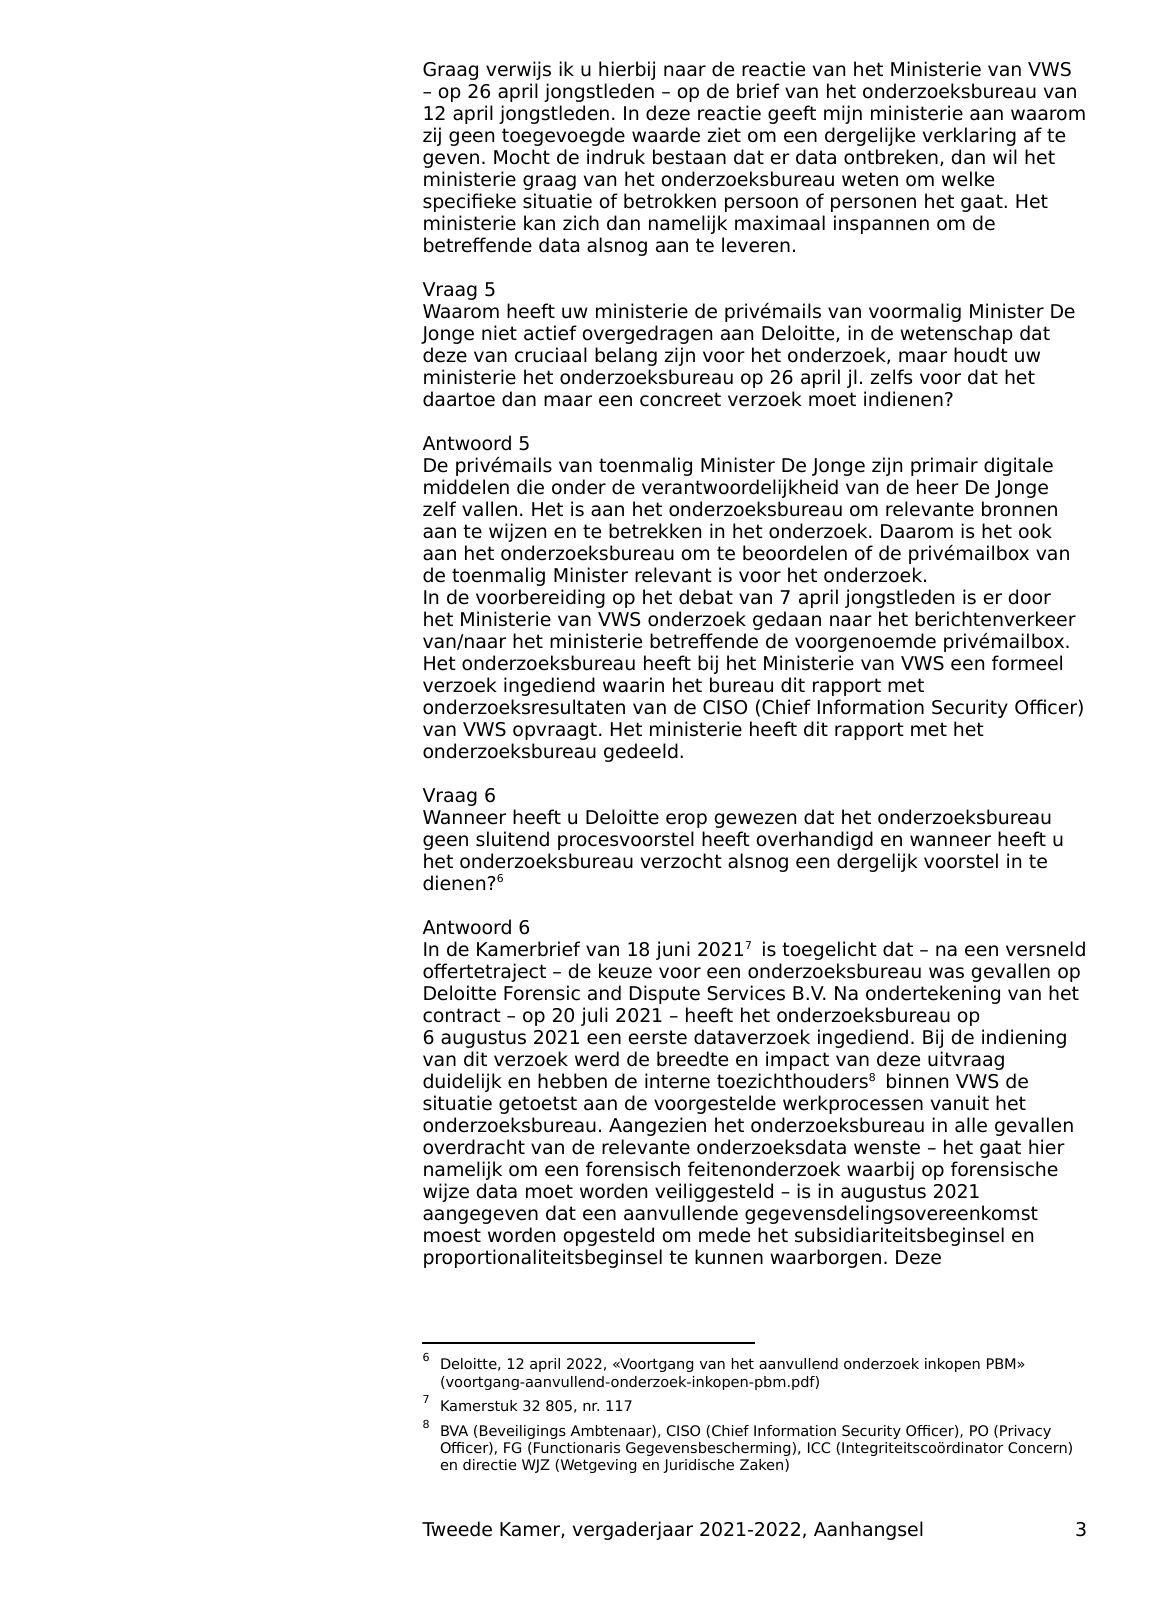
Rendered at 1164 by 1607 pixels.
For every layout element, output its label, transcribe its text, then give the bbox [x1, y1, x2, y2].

text Kamerstuk 32 805, nr. 117 [422, 1393, 1087, 1416]
text In de voorbereiding op het debat van 7 april jongstleden is er door het Ministerie van VWS onderzoek gedaan naar het berichtenverkeer van/naar het ministerie betreffende de voorgenoemde privémailbox. Het onderzoeksbureau heeft bij het Ministerie van VWS een formeel verzoek ingediend waarin het bureau dit rapport met onderzoeksresultaten van de CISO (Chief Information Security Officer) van VWS opvraagt. Het ministerie heeft dit rapport met het onderzoeksbureau gedeeld. [422, 587, 1087, 763]
text De privémails van toenmalig Minister De Jonge zijn primair digitale middelen die onder de verantwoordelijkheid van de heer De Jonge zelf vallen. Het is aan het onderzoeksbureau om relevante bronnen aan te wijzen en te betrekken in het onderzoek. Daarom is het ook aan het onderzoeksbureau om te beoordelen of de privémailbox van de toenmalig Minister relevant is voor het onderzoek. [422, 455, 1087, 587]
text Antwoord 5 [422, 433, 1087, 455]
text Waarom heeft uw ministerie de privémails van voormalig Minister De Jonge niet actief overgedragen aan Deloitte, in de wetenschap dat deze van cruciaal belang zijn voor het onderzoek, maar houdt uw ministerie het onderzoeksbureau op 26 april jl. zelfs voor dat het daartoe dan maar een concreet verzoek moet indienen? [422, 301, 1087, 411]
text In de Kamerbrief van 18 juni 2021 is toegelicht dat – na een versneld offertetraject – de keuze voor een onderzoeksbureau was gevallen op Deloitte Forensic and Dispute Services B.V. Na ondertekening van het contract – op 20 juli 2021 – heeft het onderzoeksbureau op 6 augustus 2021 een eerste dataverzoek ingediend. Bij de indiening van dit verzoek werd de breedte en impact van deze uitvraag duidelijk en hebben de interne toezichthouders binnen VWS de situatie getoetst aan de voorgestelde werkprocessen vanuit het onderzoeksbureau. Aangezien het onderzoeksbureau in alle gevallen overdracht van de relevante onderzoeksdata wenste – het gaat hier namelijk om een forensisch feitenonderzoek waarbij op forensische wijze data moet worden veiliggesteld – is in augustus 2021 aangegeven dat een aanvullende gegevensdelingsovereenkomst moest worden opgesteld om mede het subsidiariteitsbeginsel en proportionaliteitsbeginsel te kunnen waarborgen. Deze [422, 939, 1087, 1269]
text Vraag 5 [422, 279, 1087, 301]
text Deloitte, 12 april 2022, «Voortgang van het aanvullend onderzoek inkopen PBM» (voortgang-aanvullend-onderzoek-inkopen-pbm.pdf) [422, 1352, 1087, 1391]
text Graag verwijs ik u hierbij naar de reactie van het Ministerie van VWS – op 26 april jongstleden – op de brief van het onderzoeksbureau van 12 april jongstleden. In deze reactie geeft mijn ministerie aan waarom zij geen toegevoegde waarde ziet om een dergelijke verklaring af te geven. Mocht de indruk bestaan dat er data ontbreken, dan wil het ministerie graag van het onderzoeksbureau weten om welke specifieke situatie of betrokken persoon of personen het gaat. Het ministerie kan zich dan namelijk maximaal inspannen om de betreffende data alsnog aan te leveren. [422, 59, 1087, 257]
text BVA (Beveiligings Ambtenaar), CISO (Chief Information Security Officer), PO (Privacy Officer), FG (Functionaris Gegevensbescherming), ICC (Integriteitscoördinator Concern) en directie WJZ (Wetgeving en Juridische Zaken) [422, 1418, 1087, 1474]
text Antwoord 6 [422, 917, 1087, 939]
text Vraag 6 [422, 785, 1087, 807]
text Wanneer heeft u Deloitte erop gewezen dat het onderzoeksbureau geen sluitend procesvoorstel heeft overhandigd en wanneer heeft u het onderzoeksbureau verzocht alsnog een dergelijk voorstel in te dienen? [422, 807, 1087, 895]
